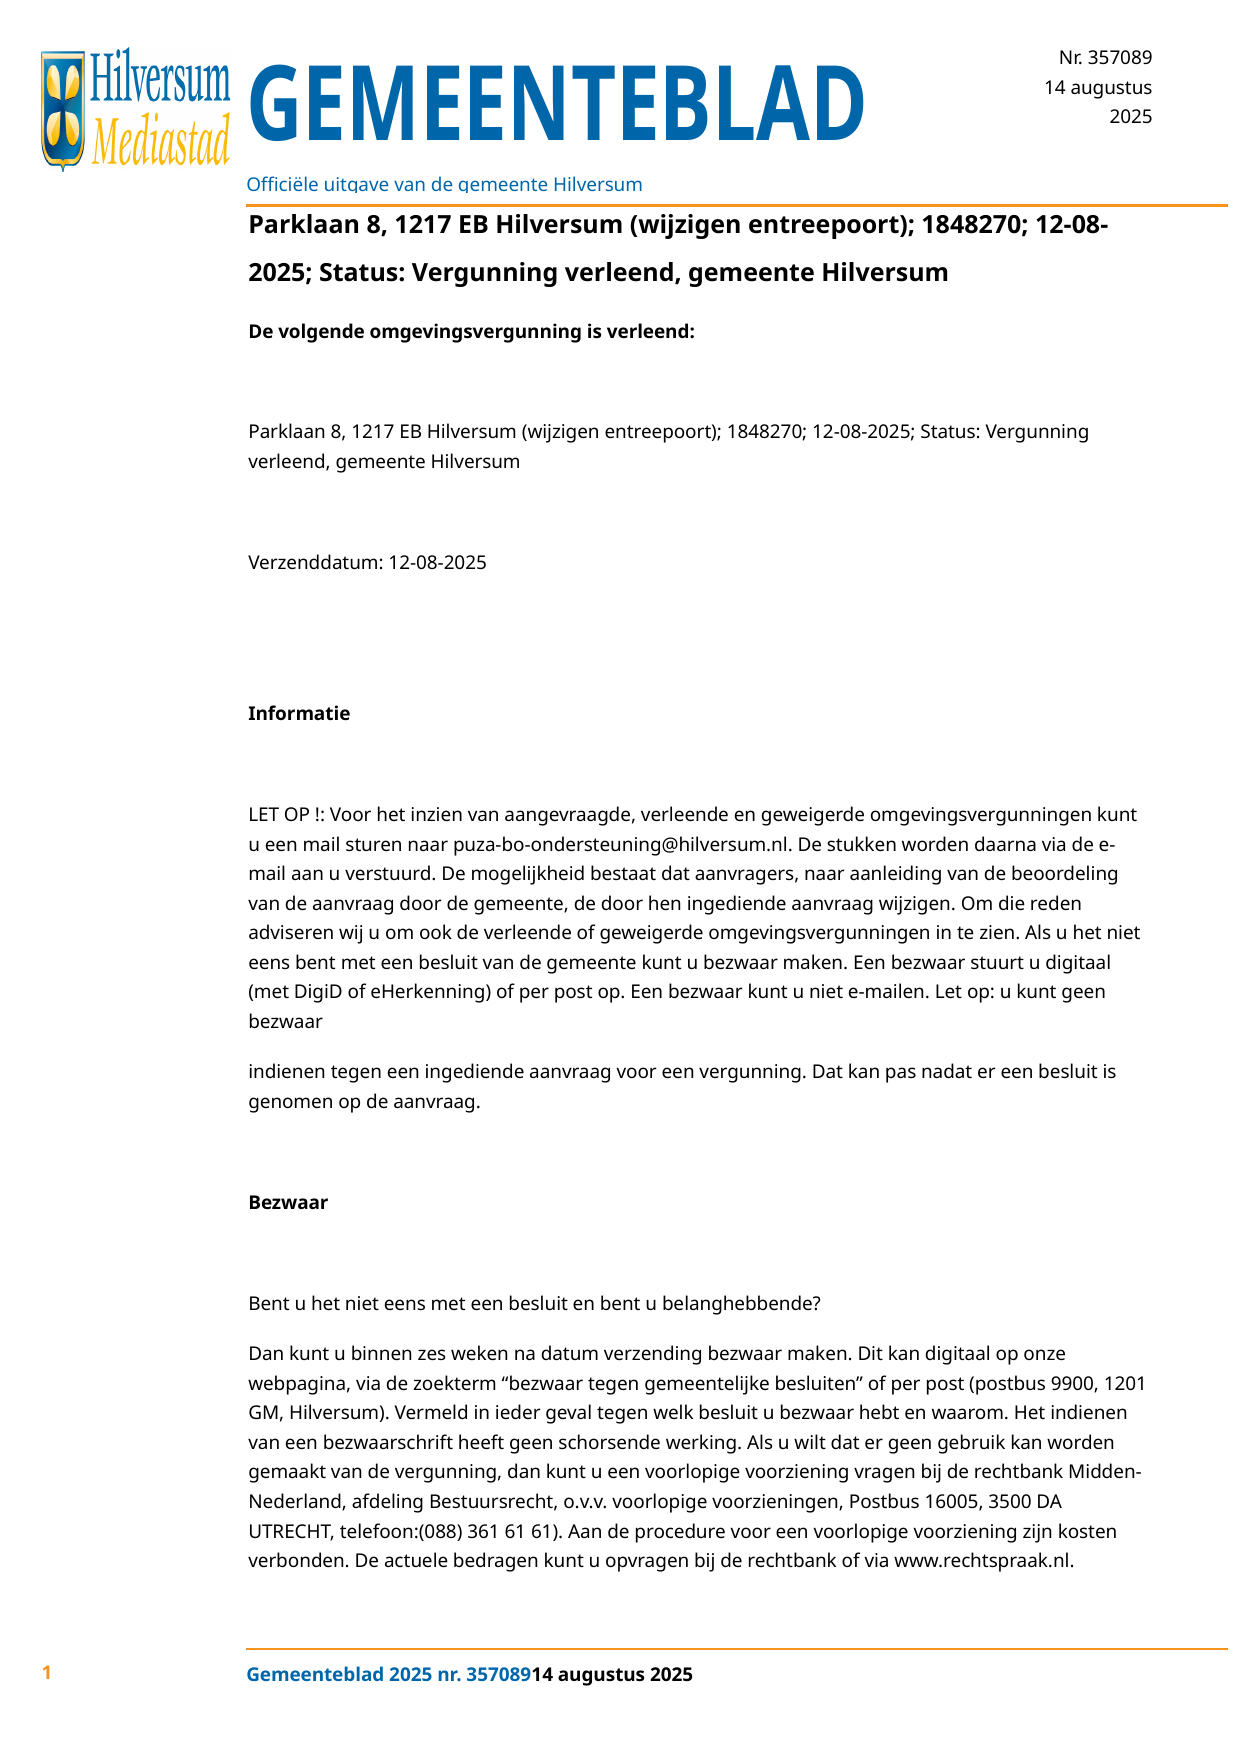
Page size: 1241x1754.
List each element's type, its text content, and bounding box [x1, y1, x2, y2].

text Dan kunt u binnen zes weken na datum verzending bezwaar maken. Dit kan digitaal op onze webpagina, via de zoekterm “bezwaar tegen gemeentelijke besluiten” of per post (postbus 9900, 1201 GM, Hilversum). Vermeld in ieder geval tegen welk besluit u bezwaar hebt en waarom. Het indienen van een bezwaarschrift heeft geen schorsende werking. Als u wilt dat er geen gebruik kan worden gemaakt van de vergunning, dan kunt u een voorlopige voorziening vragen bij de rechtbank Midden-Nederland, afdeling Bestuursrecht, o.v.v. voorlopige voorzieningen, Postbus 16005, 3500 DA UTRECHT, telefoon:(088) 361 61 61). Aan de procedure voor een voorlopige voorziening zijn kosten verbonden. De actuele bedragen kunt u opvragen bij de rechtbank of via www.rechtspraak.nl. [248, 1340, 1152, 1573]
text Verzenddatum: 12-08-2025 [248, 549, 1152, 575]
text Parklaan 8, 1217 EB Hilversum (wijzigen entreepoort); 1848270; 12-08-2025; Status: Vergunning verleend, gemeente Hilversum [248, 207, 1152, 288]
text Bezwaar [248, 1189, 1152, 1215]
text De volgende omgevingsvergunning is verleend: [248, 318, 1152, 344]
picture [41, 47, 231, 172]
text indienen tegen een ingediende aanvraag voor een vergunning. Dat kan pas nadat er een besluit is genomen op de aanvraag. [248, 1059, 1152, 1114]
text LET OP !: Voor het inzien van aangevraagde, verleende en geweigerde omgevingsvergunningen kunt u een mail sturen naar puza-bo-ondersteuning@hilversum.nl. De stukken worden daarna via de e-mail aan u verstuurd. De mogelijkheid bestaat dat aanvragers, naar aanleiding van de beoordeling van de aanvraag door de gemeente, de door hen ingediende aanvraag wijzigen. Om die reden adviseren wij u om ook de verleende of geweigerde omgevingsvergunningen in te zien. Als u het niet eens bent met een besluit van de gemeente kunt u bezwaar maken. Een bezwaar stuurt u digitaal (met DigiD of eHerkenning) of per post op. Een bezwaar kunt u niet e-mailen. Let op: u kunt geen bezwaar [248, 801, 1152, 1034]
text Informatie [248, 700, 1152, 726]
text Parklaan 8, 1217 EB Hilversum (wijzigen entreepoort); 1848270; 12-08-2025; Status: Vergunning verleend, gemeente Hilversum [248, 419, 1152, 474]
text Bent u het niet eens met een besluit en bent u belanghebbende? [248, 1290, 1152, 1316]
